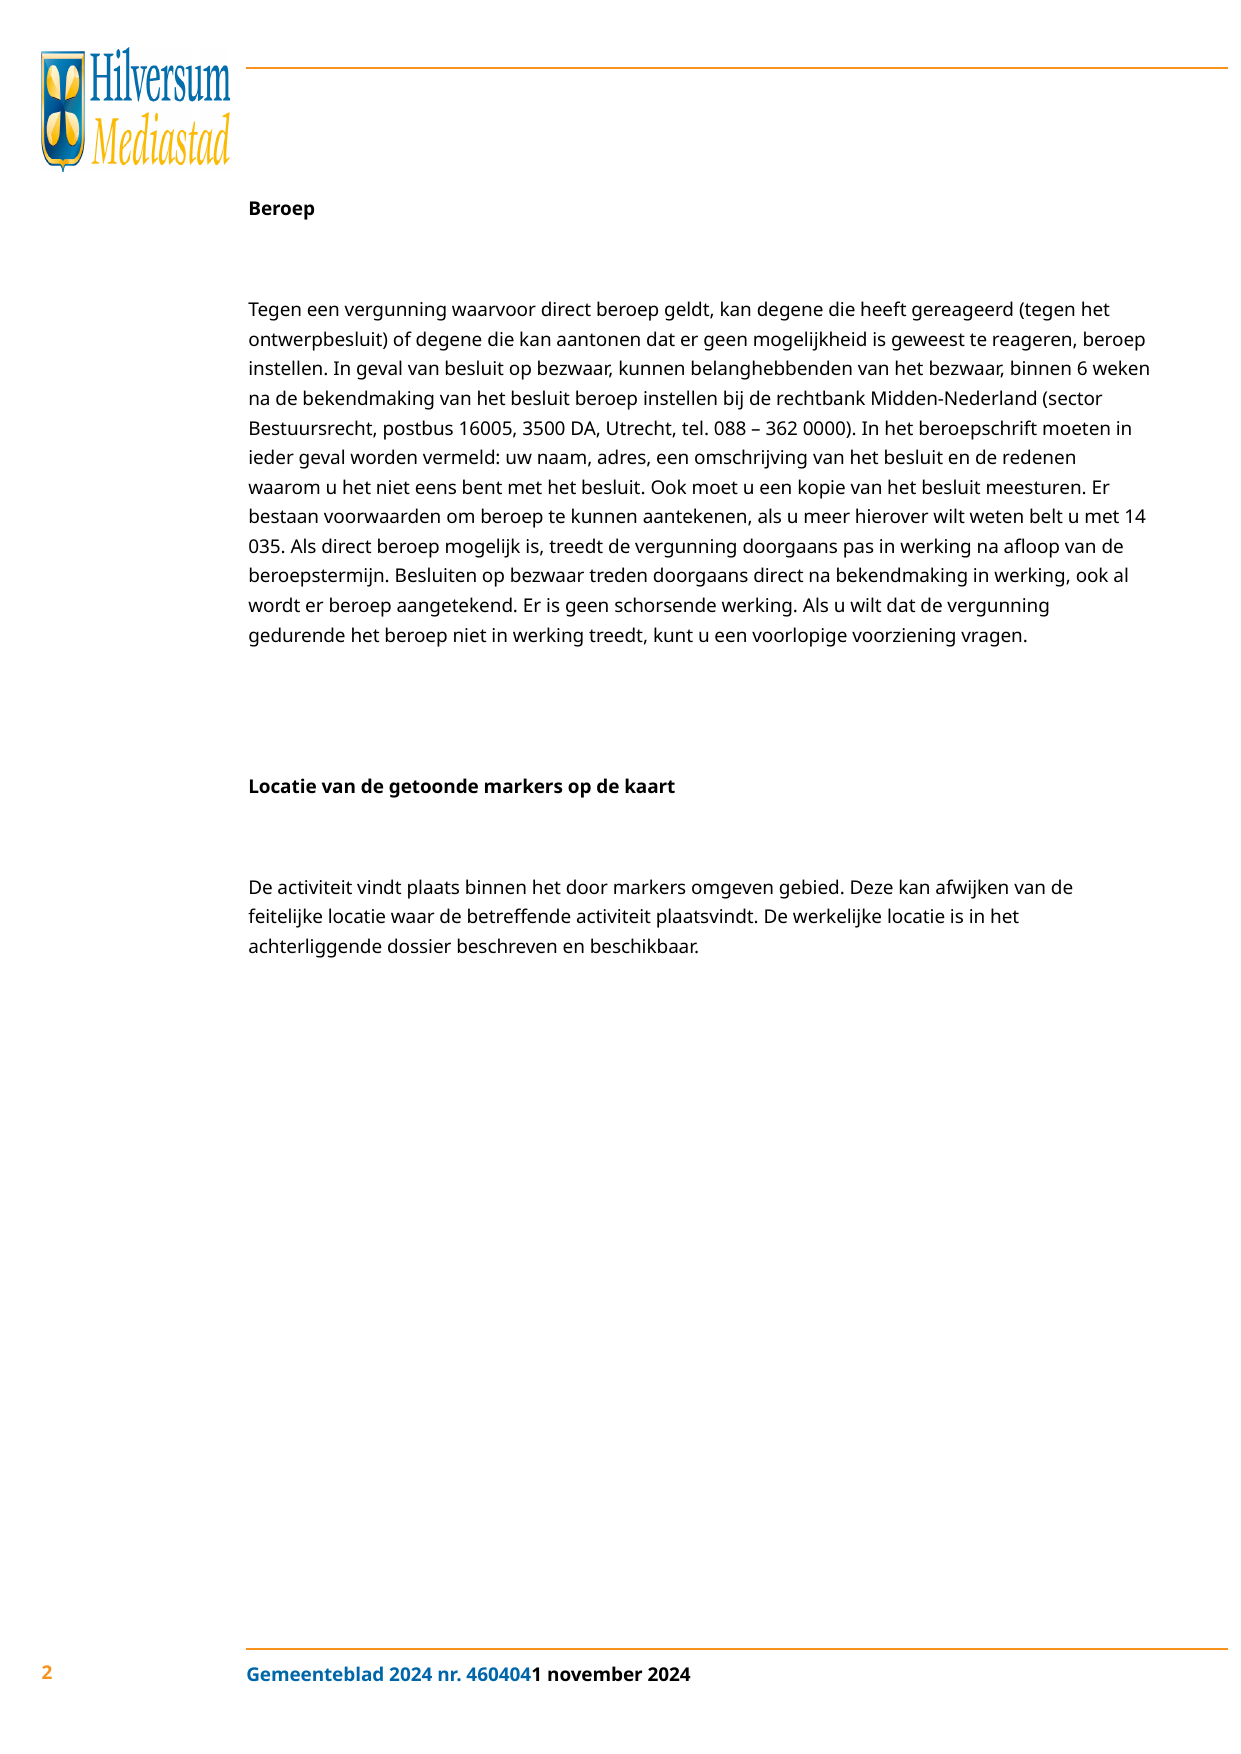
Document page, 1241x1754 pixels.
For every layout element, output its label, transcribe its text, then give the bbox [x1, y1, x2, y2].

text Locatie van de getoonde markers op de kaart [248, 773, 1152, 799]
picture [41, 47, 231, 172]
text Beroep [248, 196, 1152, 221]
text Tegen een vergunning waarvoor direct beroep geldt, kan degene die heeft gereageerd (tegen het ontwerpbesluit) of degene die kan aantonen dat er geen mogelijkheid is geweest te reageren, beroep instellen. In geval van besluit op bezwaar, kunnen belanghebbenden van het bezwaar, binnen 6 weken na de bekendmaking van het besluit beroep instellen bij de rechtbank Midden-Nederland (sector Bestuursrecht, postbus 16005, 3500 DA, Utrecht, tel. 088 – 362 0000). In het beroepschrift moeten in ieder geval worden vermeld: uw naam, adres, een omschrijving van het besluit en de redenen waarom u het niet eens bent met het besluit. Ook moet u een kopie van het besluit meesturen. Er bestaan voorwaarden om beroep te kunnen aantekenen, als u meer hierover wilt weten belt u met 14 035. Als direct beroep mogelijk is, treedt de vergunning doorgaans pas in werking na afloop van de beroepstermijn. Besluiten op bezwaar treden doorgaans direct na bekendmaking in werking, ook al wordt er beroep aangetekend. Er is geen schorsende werking. Als u wilt dat de vergunning gedurende het beroep niet in werking treedt, kunt u een voorlopige voorziening vragen. [248, 296, 1152, 648]
text De activiteit vindt plaats binnen het door markers omgeven gebied. Deze kan afwijken van de feitelijke locatie waar de betreffende activiteit plaatsvindt. De werkelijke locatie is in het achterliggende dossier beschreven en beschikbaar. [248, 874, 1152, 959]
